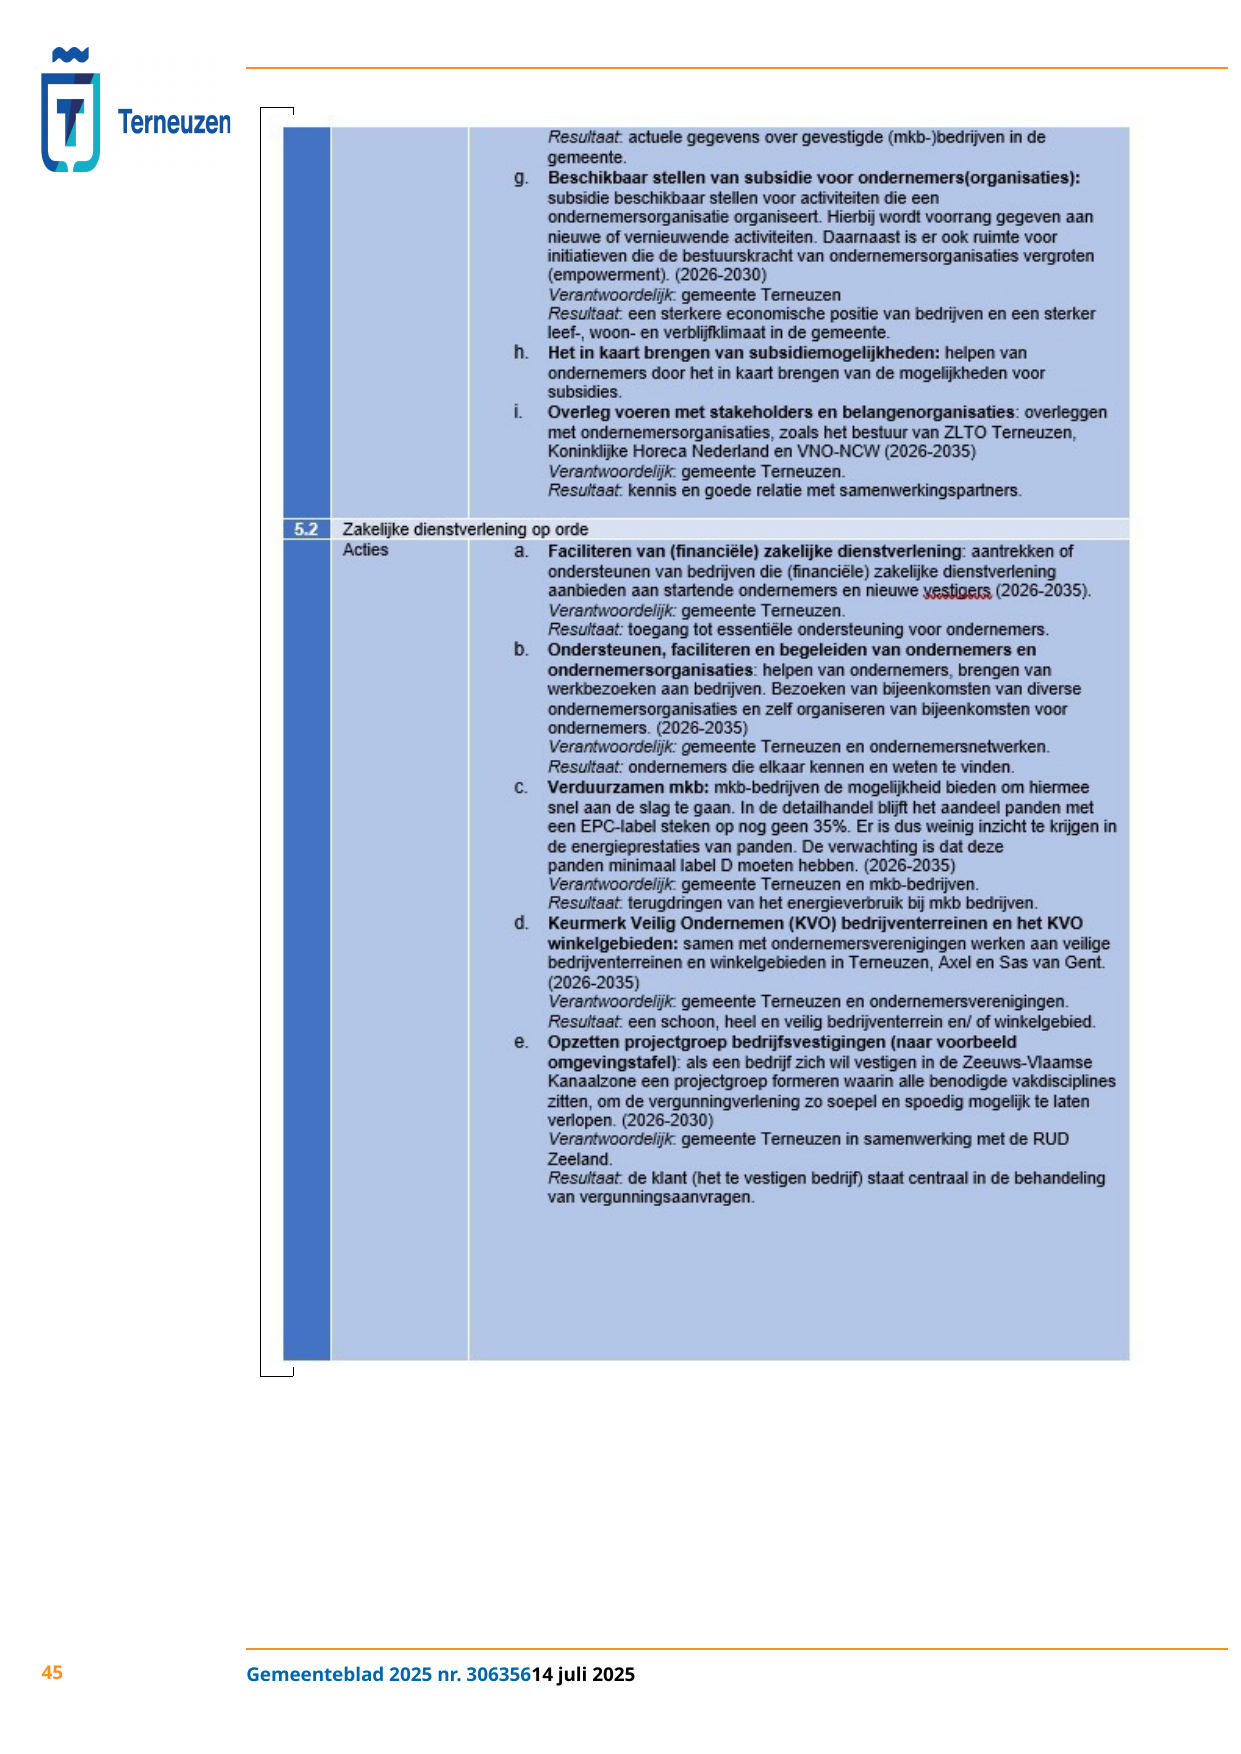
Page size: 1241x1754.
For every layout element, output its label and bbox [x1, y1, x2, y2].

picture [268, 115, 1147, 1367]
picture [41, 47, 231, 172]
